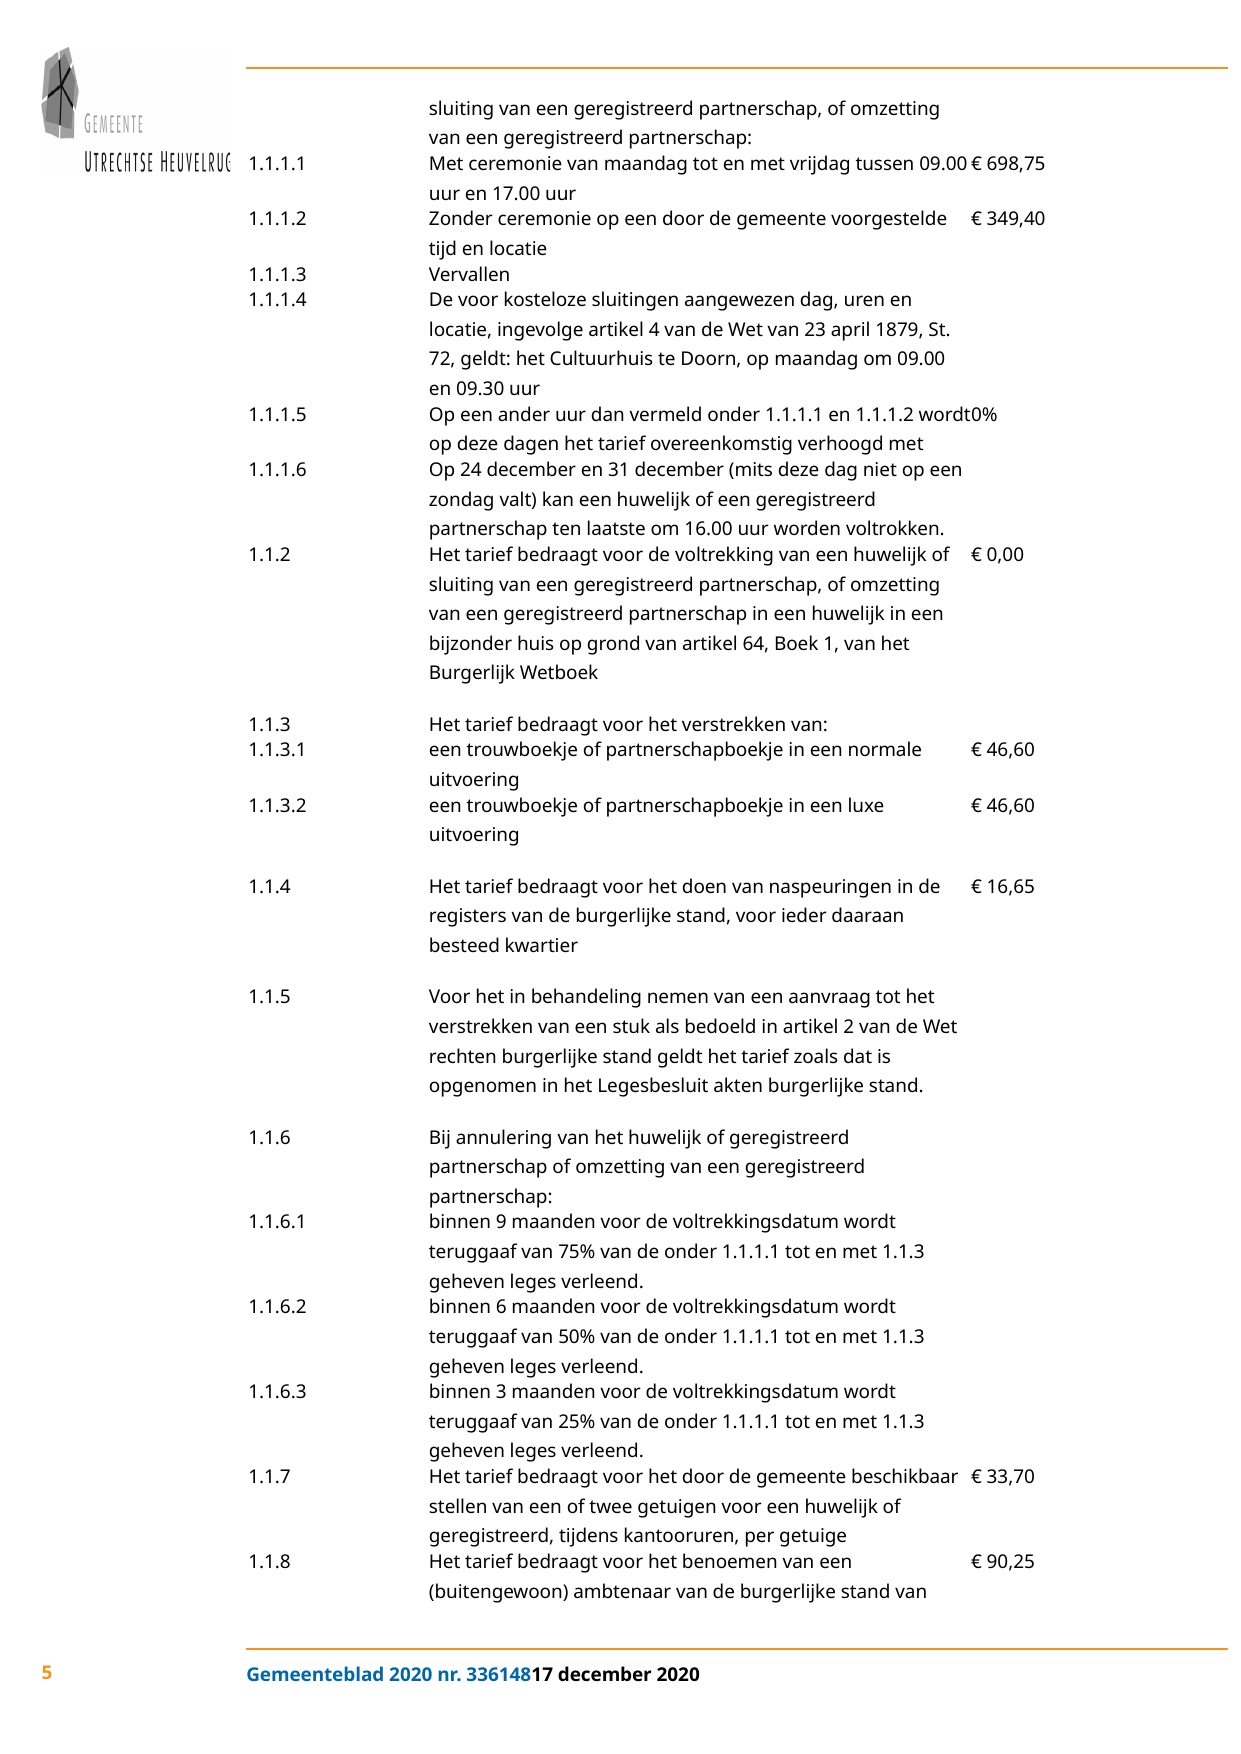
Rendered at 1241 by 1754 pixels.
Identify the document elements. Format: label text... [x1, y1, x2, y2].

table_cell [429, 958, 971, 984]
table_cell [971, 261, 1152, 286]
table_cell [971, 847, 1152, 873]
table_cell een trouwboekje of partnerschapboekje in een luxe uitvoering [429, 792, 971, 847]
table_cell [248, 95, 429, 150]
table_cell [429, 847, 971, 873]
table_cell Het tarief bedraagt voor de voltrekking van een huwelijk of sluiting van een geregistreerd partnerschap, of omzetting van een geregistreerd partnerschap in een huwelijk in een bijzonder huis op grond van artikel 64, Boek 1, van het Burgerlijk Wetboek [429, 541, 971, 685]
picture [41, 47, 231, 172]
table_cell 1.1.7 [248, 1464, 429, 1548]
table_cell Vervallen [429, 261, 971, 286]
table_cell 1.1.1.5 [248, 401, 429, 456]
table_cell [971, 1098, 1152, 1124]
table_cell € 33,70 [971, 1464, 1152, 1548]
table_cell [971, 711, 1152, 737]
table_cell 1.1.5 [248, 984, 429, 1098]
table_cell Het tarief bedraagt voor het doen van naspeuringen in de registers van de burgerlijke stand, voor ieder daaraan besteed kwartier [429, 873, 971, 958]
table_cell Bij annulering van het huwelijk of geregistreerd partnerschap of omzetting van een geregistreerd partnerschap: [429, 1124, 971, 1209]
table_cell [248, 958, 429, 984]
table_cell 1.1.1.6 [248, 456, 429, 541]
table_cell [971, 685, 1152, 711]
table_cell [971, 984, 1152, 1098]
table_cell 1.1.3 [248, 711, 429, 737]
table_cell [248, 685, 429, 711]
table_cell [429, 685, 971, 711]
table_cell Op een ander uur dan vermeld onder 1.1.1.1 en 1.1.1.2 wordt op deze dagen het tarief overeenkomstig verhoogd met [429, 401, 971, 456]
table_cell sluiting van een geregistreerd partnerschap, of omzetting van een geregistreerd partnerschap: [429, 95, 971, 150]
table_cell [971, 95, 1152, 150]
table_cell Met ceremonie van maandag tot en met vrijdag tussen 09.00 uur en 17.00 uur [429, 150, 971, 205]
table_cell [971, 456, 1152, 541]
table_cell € 46,60 [971, 792, 1152, 847]
table_cell Het tarief bedraagt voor het verstrekken van: [429, 711, 971, 737]
table_cell binnen 6 maanden voor de voltrekkingsdatum wordt teruggaaf van 50% van de onder 1.1.1.1 tot en met 1.1.3 geheven leges verleend. [429, 1294, 971, 1378]
table_cell 1.1.4 [248, 873, 429, 958]
table_cell [429, 1098, 971, 1124]
table_cell € 698,75 [971, 150, 1152, 205]
table_cell Op 24 december en 31 december (mits deze dag niet op een zondag valt) kan een huwelijk of een geregistreerd partnerschap ten laatste om 16.00 uur worden voltrokken. [429, 456, 971, 541]
table_cell 1.1.1.1 [248, 150, 429, 205]
table_cell [971, 1379, 1152, 1463]
table_cell 1.1.1.4 [248, 286, 429, 401]
table_cell 1.1.1.3 [248, 261, 429, 286]
table_cell Het tarief bedraagt voor het door de gemeente beschikbaar stellen van een of twee getuigen voor een huwelijk of geregistreerd, tijdens kantooruren, per getuige [429, 1464, 971, 1548]
table_cell 0% [971, 401, 1152, 456]
table_cell Voor het in behandeling nemen van een aanvraag tot het verstrekken van een stuk als bedoeld in artikel 2 van de Wet rechten burgerlijke stand geldt het tarief zoals dat is opgenomen in het Legesbesluit akten burgerlijke stand. [429, 984, 971, 1098]
table_cell De voor kosteloze sluitingen aangewezen dag, uren en locatie, ingevolge artikel 4 van de Wet van 23 april 1879, St. 72, geldt: het Cultuurhuis te Doorn, op maandag om 09.00 en 09.30 uur [429, 286, 971, 401]
table_cell Zonder ceremonie op een door de gemeente voorgestelde tijd en locatie [429, 205, 971, 261]
table_cell een trouwboekje of partnerschapboekje in een normale uitvoering [429, 737, 971, 792]
table_cell 1.1.6.1 [248, 1209, 429, 1294]
table_cell [971, 958, 1152, 984]
table_cell [971, 1124, 1152, 1209]
table_cell 1.1.6 [248, 1124, 429, 1209]
table_cell € 0,00 [971, 541, 1152, 685]
table_cell € 90,25 [971, 1548, 1152, 1604]
table_cell binnen 3 maanden voor de voltrekkingsdatum wordt teruggaaf van 25% van de onder 1.1.1.1 tot en met 1.1.3 geheven leges verleend. [429, 1379, 971, 1463]
table_cell 1.1.6.2 [248, 1294, 429, 1378]
table_cell binnen 9 maanden voor de voltrekkingsdatum wordt teruggaaf van 75% van de onder 1.1.1.1 tot en met 1.1.3 geheven leges verleend. [429, 1209, 971, 1294]
table_cell 1.1.3.1 [248, 737, 429, 792]
table_cell [248, 847, 429, 873]
table_cell [248, 1098, 429, 1124]
table_cell [971, 1294, 1152, 1378]
table_cell 1.1.8 [248, 1548, 429, 1604]
table_cell 1.1.6.3 [248, 1379, 429, 1463]
table_cell € 16,65 [971, 873, 1152, 958]
table_cell [971, 286, 1152, 401]
table_cell 1.1.3.2 [248, 792, 429, 847]
table_cell 1.1.2 [248, 541, 429, 685]
table_cell 1.1.1.2 [248, 205, 429, 261]
table_cell Het tarief bedraagt voor het benoemen van een (buitengewoon) ambtenaar van de burgerlijke stand van [429, 1548, 971, 1604]
table_cell € 46,60 [971, 737, 1152, 792]
table_cell [971, 1209, 1152, 1294]
table_cell € 349,40 [971, 205, 1152, 261]
